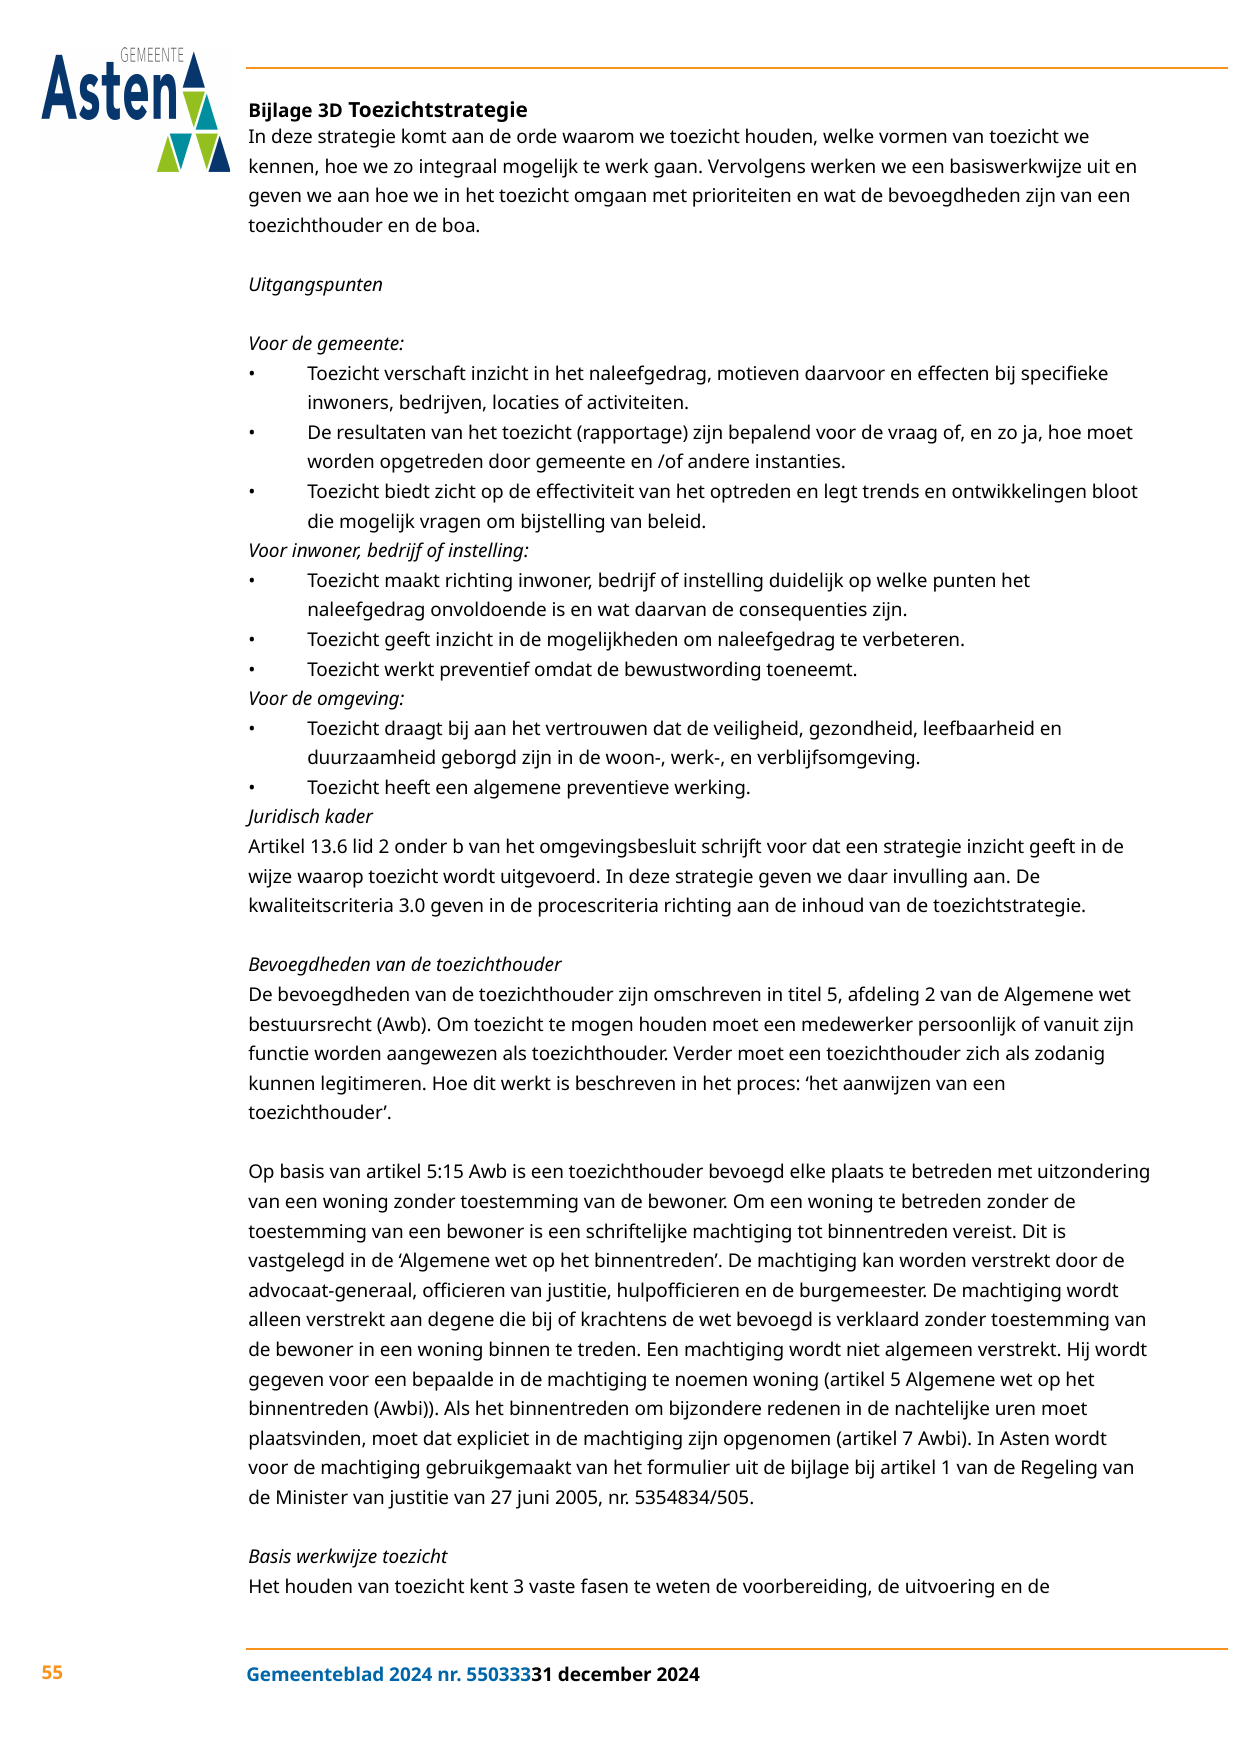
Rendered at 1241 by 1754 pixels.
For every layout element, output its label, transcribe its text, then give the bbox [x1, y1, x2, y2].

list De resultaten van het toezicht (rapportage) zijn bepalend voor de vraag of, en zo ja, hoe moet worden opgetreden door gemeente en /of andere instanties. [248, 419, 1152, 474]
list Toezicht geeft inzicht in de mogelijkheden om naleefgedrag te verbeteren. [248, 626, 1152, 652]
text Voor inwoner, bedrijf of instelling: [248, 537, 1152, 563]
text Voor de gemeente: [248, 330, 1152, 356]
text Juridisch kader [248, 804, 1152, 829]
text Uitgangspunten [248, 271, 1152, 297]
list Toezicht maakt richting inwoner, bedrijf of instelling duidelijk op welke punten het naleefgedrag onvoldoende is en wat daarvan de consequenties zijn. [248, 567, 1152, 622]
text De bevoegdheden van de toezichthouder zijn omschreven in titel 5, afdeling 2 van de Algemene wet bestuursrecht (Awb). Om toezicht te mogen houden moet een medewerker persoonlijk of vanuit zijn functie worden aangewezen als toezichthouder. Verder moet een toezichthouder zich als zodanig kunnen legitimeren. Hoe dit werkt is beschreven in het proces: ‘het aanwijzen van een toezichthouder’. [248, 981, 1152, 1125]
text Basis werkwijze toezicht [248, 1543, 1152, 1569]
text In deze strategie komt aan de orde waarom we toezicht houden, welke vormen van toezicht we kennen, hoe we zo integraal mogelijk te werk gaan. Vervolgens werken we een basiswerkwijze uit en geven we aan hoe we in het toezicht omgaan met prioriteiten en wat de bevoegdheden zijn van een toezichthouder en de boa. [248, 123, 1152, 238]
list Toezicht verschaft inzicht in het naleefgedrag, motieven daarvoor en effecten bij specifieke inwoners, bedrijven, locaties of activiteiten. [248, 360, 1152, 415]
list Toezicht draagt bij aan het vertrouwen dat de veiligheid, gezondheid, leefbaarheid en duurzaamheid geborgd zijn in de woon-, werk-, en verblijfsomgeving. [248, 715, 1152, 770]
list Toezicht werkt preventief omdat de bewustwording toeneemt. [248, 656, 1152, 682]
list Toezicht biedt zicht op de effectiviteit van het optreden en legt trends en ontwikkelingen bloot die mogelijk vragen om bijstelling van beleid. [248, 478, 1152, 534]
text Artikel 13.6 lid 2 onder b van het omgevingsbesluit schrijft voor dat een strategie inzicht geeft in de wijze waarop toezicht wordt uitgevoerd. In deze strategie geven we daar invulling aan. De kwaliteitscriteria 3.0 geven in de procescriteria richting aan de inhoud van de toezichtstrategie. [248, 833, 1152, 918]
text Bijlage 3D Toezichtstrategie [248, 95, 1152, 123]
list Toezicht heeft een algemene preventieve werking. [248, 774, 1152, 800]
text Het houden van toezicht kent 3 vaste fasen te weten de voorbereiding, de uitvoering en de [248, 1573, 1152, 1599]
picture [41, 47, 231, 172]
text Voor de omgeving: [248, 685, 1152, 711]
text Op basis van artikel 5:15 Awb is een toezichthouder bevoegd elke plaats te betreden met uitzondering van een woning zonder toestemming van de bewoner. Om een woning te betreden zonder de toestemming van een bewoner is een schriftelijke machtiging tot binnentreden vereist. Dit is vastgelegd in de ‘Algemene wet op het binnentreden’. De machtiging kan worden verstrekt door de advocaat-generaal, officieren van justitie, hulpofficieren en de burgemeester. De machtiging wordt alleen verstrekt aan degene die bij of krachtens de wet bevoegd is verklaard zonder toestemming van de bewoner in een woning binnen te treden. Een machtiging wordt niet algemeen verstrekt. Hij wordt gegeven voor een bepaalde in de machtiging te noemen woning (artikel 5 Algemene wet op het binnentreden (Awbi)). Als het binnentreden om bijzondere redenen in de nachtelijke uren moet plaatsvinden, moet dat expliciet in de machtiging zijn opgenomen (artikel 7 Awbi). In Asten wordt voor de machtiging gebruikgemaakt van het formulier uit de bijlage bij artikel 1 van de Regeling van de Minister van justitie van 27 juni 2005, nr. 5354834/505. [248, 1159, 1152, 1510]
text Bevoegdheden van de toezichthouder [248, 952, 1152, 977]
